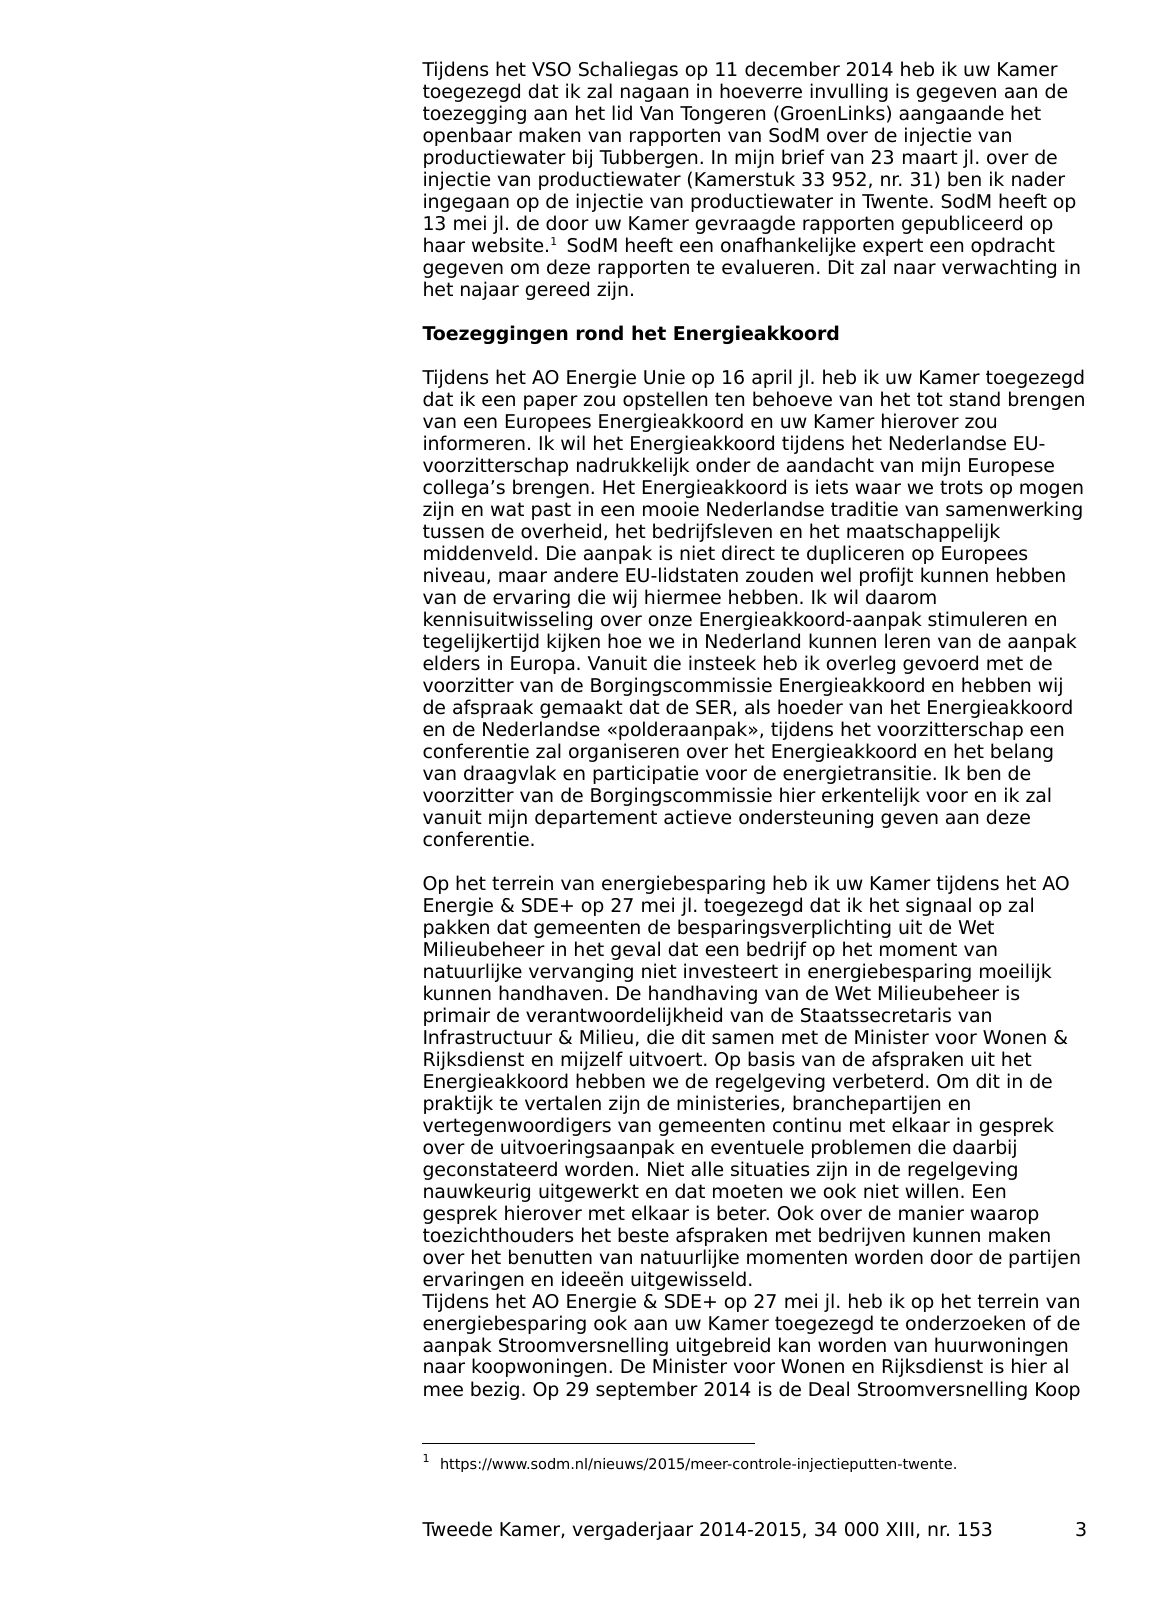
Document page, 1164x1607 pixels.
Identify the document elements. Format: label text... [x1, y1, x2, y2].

text Op het terrein van energiebesparing heb ik uw Kamer tijdens het AO Energie & SDE+ op 27 mei jl. toegezegd dat ik het signaal op zal pakken dat gemeenten de besparingsverplichting uit de Wet Milieubeheer in het geval dat een bedrijf op het moment van natuurlijke vervanging niet investeert in energiebesparing moeilijk kunnen handhaven. De handhaving van de Wet Milieubeheer is primair de verantwoordelijkheid van de Staatssecretaris van Infrastructuur & Milieu, die dit samen met de Minister voor Wonen & Rijksdienst en mijzelf uitvoert. Op basis van de afspraken uit het Energieakkoord hebben we de regelgeving verbeterd. Om dit in de praktijk te vertalen zijn de ministeries, branchepartijen en vertegenwoordigers van gemeenten continu met elkaar in gesprek over de uitvoeringsaanpak en eventuele problemen die daarbij geconstateerd worden. Niet alle situaties zijn in de regelgeving nauwkeurig uitgewerkt en dat moeten we ook niet willen. Een gesprek hierover met elkaar is beter. Ook over de manier waarop toezichthouders het beste afspraken met bedrijven kunnen maken over het benutten van natuurlijke momenten worden door de partijen ervaringen en ideeën uitgewisseld. [422, 873, 1087, 1291]
text https://www.sodm.nl/nieuws/2015/meer-controle-injectieputten-twente. [422, 1452, 1087, 1474]
text Tijdens het AO Energie & SDE+ op 27 mei jl. heb ik op het terrein van energiebesparing ook aan uw Kamer toegezegd te onderzoeken of de aanpak Stroomversnelling uitgebreid kan worden van huurwoningen naar koopwoningen. De Minister voor Wonen en Rijksdienst is hier al mee bezig. Op 29 september 2014 is de Deal Stroomversnelling Koop [422, 1291, 1087, 1400]
subtitle Toezeggingen rond het Energieakkoord [422, 323, 1087, 345]
text Tijdens het VSO Schaliegas op 11 december 2014 heb ik uw Kamer toegezegd dat ik zal nagaan in hoeverre invulling is gegeven aan de toezegging aan het lid Van Tongeren (GroenLinks) aangaande het openbaar maken van rapporten van SodM over de injectie van productiewater bij Tubbergen. In mijn brief van 23 maart jl. over de injectie van productiewater (Kamerstuk 33 952, nr. 31) ben ik nader ingegaan op de injectie van productiewater in Twente. SodM heeft op 13 mei jl. de door uw Kamer gevraagde rapporten gepubliceerd op haar website. SodM heeft een onafhankelijke expert een opdracht gegeven om deze rapporten te evalueren. Dit zal naar verwachting in het najaar gereed zijn. [422, 59, 1087, 301]
text Tijdens het AO Energie Unie op 16 april jl. heb ik uw Kamer toegezegd dat ik een paper zou opstellen ten behoeve van het tot stand brengen van een Europees Energieakkoord en uw Kamer hierover zou informeren. Ik wil het Energieakkoord tijdens het Nederlandse EU-voorzitterschap nadrukkelijk onder de aandacht van mijn Europese collega’s brengen. Het Energieakkoord is iets waar we trots op mogen zijn en wat past in een mooie Nederlandse traditie van samenwerking tussen de overheid, het bedrijfsleven en het maatschappelijk middenveld. Die aanpak is niet direct te dupliceren op Europees niveau, maar andere EU-lidstaten zouden wel profijt kunnen hebben van de ervaring die wij hiermee hebben. Ik wil daarom kennisuitwisseling over onze Energieakkoord-aanpak stimuleren en tegelijkertijd kijken hoe we in Nederland kunnen leren van de aanpak elders in Europa. Vanuit die insteek heb ik overleg gevoerd met de voorzitter van de Borgingscommissie Energieakkoord en hebben wij de afspraak gemaakt dat de SER, als hoeder van het Energieakkoord en de Nederlandse «polderaanpak», tijdens het voorzitterschap een conferentie zal organiseren over het Energieakkoord en het belang van draagvlak en participatie voor de energietransitie. Ik ben de voorzitter van de Borgingscommissie hier erkentelijk voor en ik zal vanuit mijn departement actieve ondersteuning geven aan deze conferentie. [422, 367, 1087, 851]
